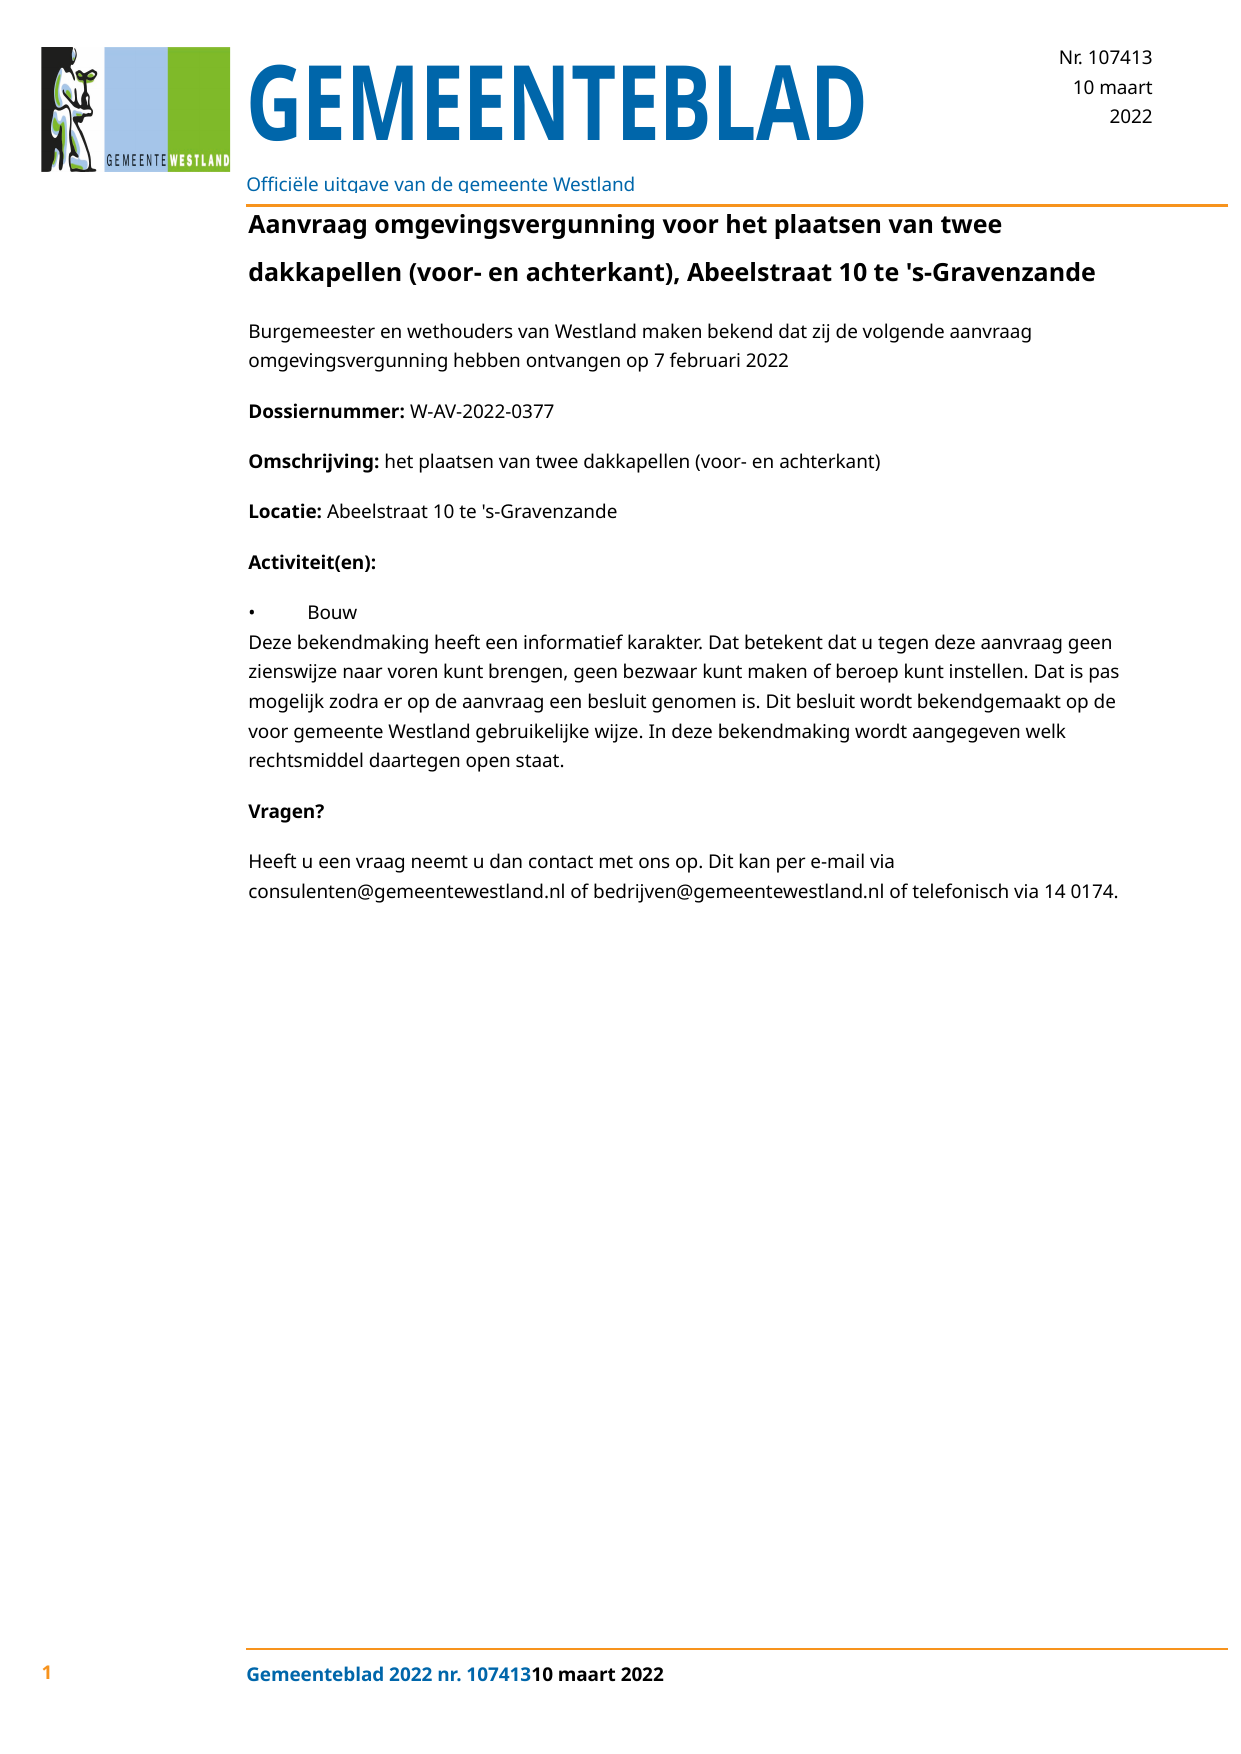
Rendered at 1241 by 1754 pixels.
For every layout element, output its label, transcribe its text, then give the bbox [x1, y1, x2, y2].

text Omschrijving: het plaatsen van twee dakkapellen (voor- en achterkant) [248, 448, 1152, 474]
text Heeft u een vraag neemt u dan contact met ons op. Dit kan per e-mail via consulenten@gemeentewestland.nl of bedrijven@gemeentewestland.nl of telefonisch via 14 0174. [248, 848, 1152, 904]
picture [41, 47, 231, 172]
text Burgemeester en wethouders van Westland maken bekend dat zij de volgende aanvraag omgevingsvergunning hebben ontvangen op 7 februari 2022 [248, 318, 1152, 373]
text Activiteit(en): [248, 549, 1152, 575]
text Vragen? [248, 798, 1152, 824]
text Deze bekendmaking heeft een informatief karakter. Dat betekent dat u tegen deze aanvraag geen zienswijze naar voren kunt brengen, geen bezwaar kunt maken of beroep kunt instellen. Dat is pas mogelijk zodra er op de aanvraag een besluit genomen is. Dit besluit wordt bekendgemaakt op de voor gemeente Westland gebruikelijke wijze. In deze bekendmaking wordt aangegeven welk rechtsmiddel daartegen open staat. [248, 629, 1152, 773]
text Dossiernummer: W-AV-2022-0377 [248, 398, 1152, 424]
text Locatie: Abeelstraat 10 te 's-Gravenzande [248, 499, 1152, 524]
list Bouw [248, 599, 1152, 625]
text Aanvraag omgevingsvergunning voor het plaatsen van twee dakkapellen (voor- en achterkant), Abeelstraat 10 te 's-Gravenzande [248, 207, 1152, 288]
